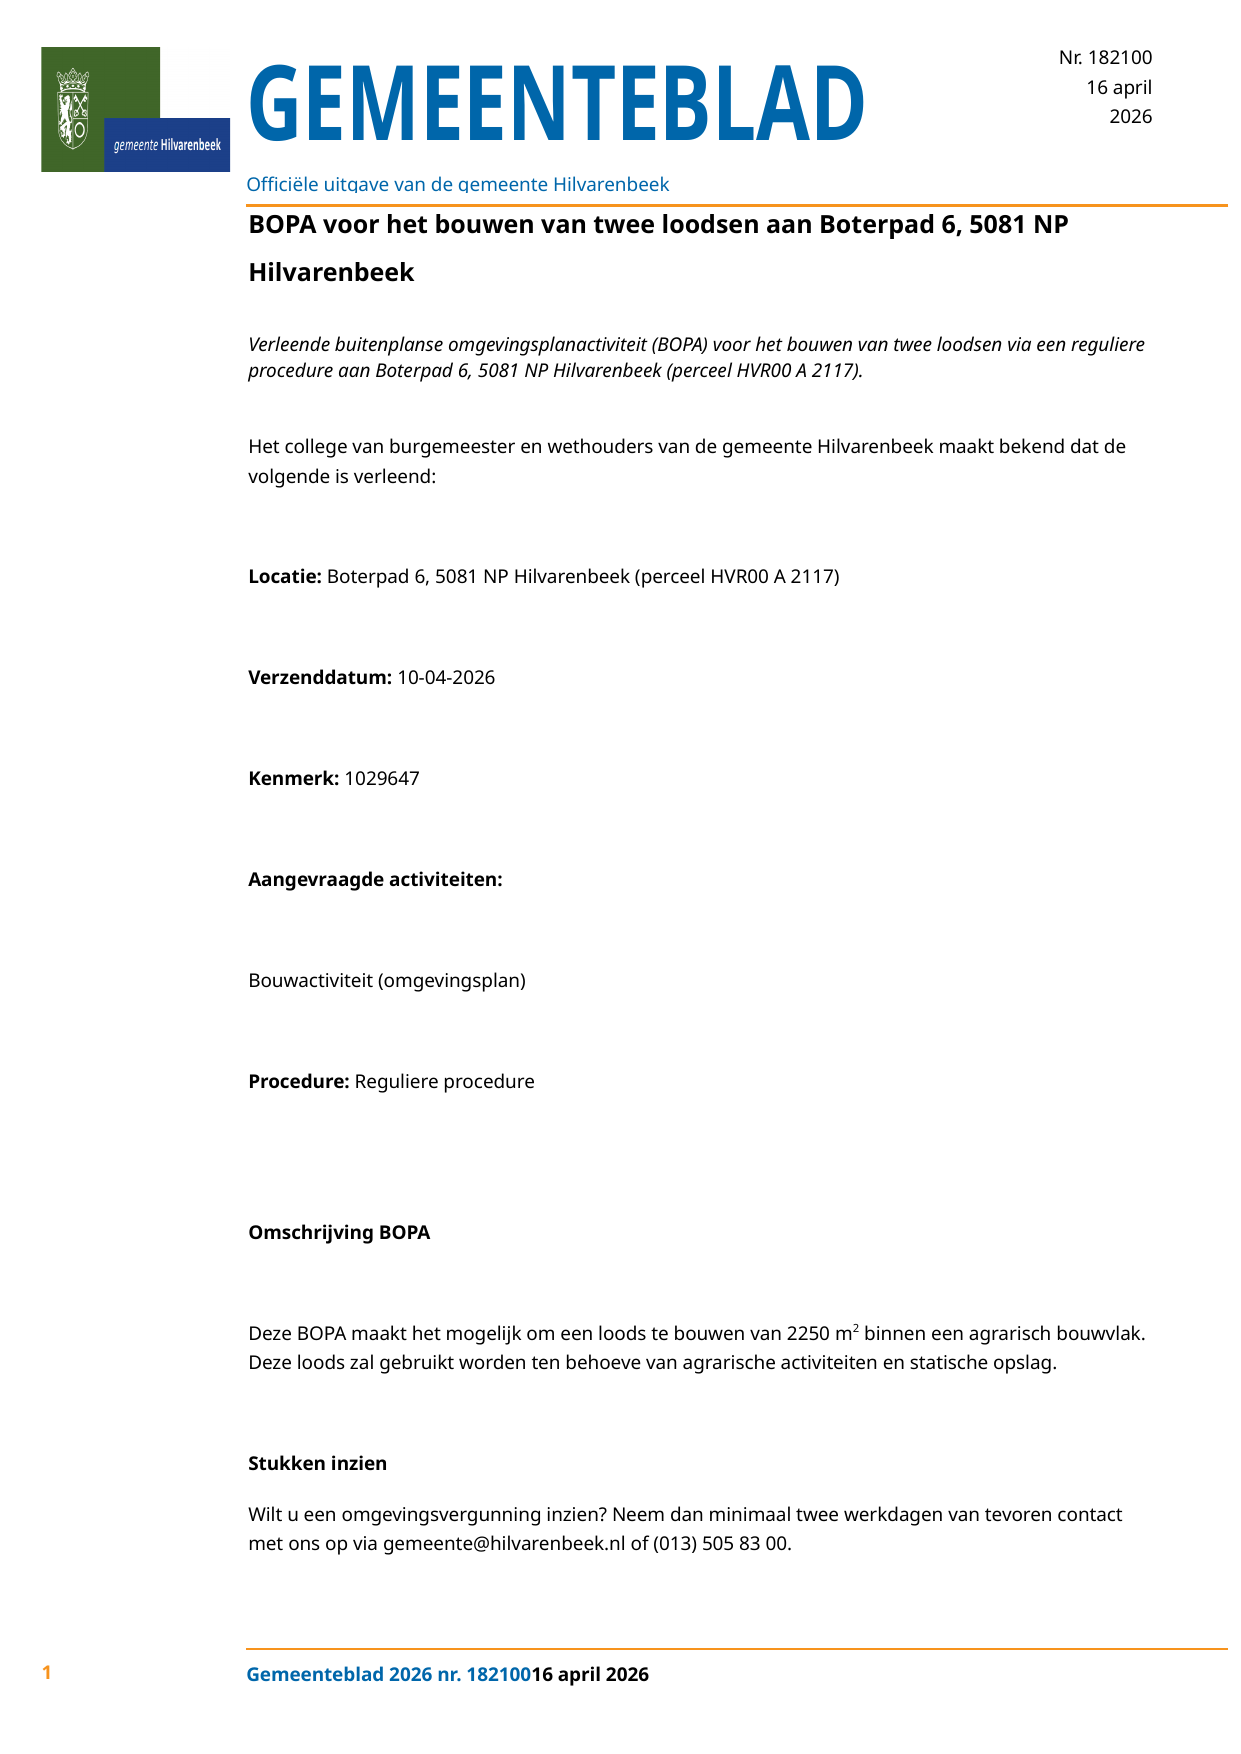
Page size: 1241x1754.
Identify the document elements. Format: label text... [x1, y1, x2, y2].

text Verzenddatum: 10-04-2026 [248, 664, 1152, 690]
text Aangevraagde activiteiten: [248, 866, 1152, 892]
text Deze BOPA maakt het mogelijk om een loods te bouwen van 2250 m2 binnen een agrarisch bouwvlak. Deze loods zal gebruikt worden ten behoeve van agrarische activiteiten en statische opslag. [248, 1320, 1152, 1375]
text Stukken inzien [248, 1450, 1152, 1476]
text BOPA voor het bouwen van twee loodsen aan Boterpad 6, 5081 NP Hilvarenbeek [248, 207, 1152, 288]
text Bouwactiviteit (omgevingsplan) [248, 967, 1152, 993]
picture [41, 47, 231, 172]
text Wilt u een omgevingsvergunning inzien? Neem dan minimaal twee werkdagen van tevoren contact met ons op via gemeente@hilvarenbeek.nl of (013) 505 83 00. [248, 1501, 1152, 1556]
text Procedure: Reguliere procedure [248, 1068, 1152, 1094]
text Omschrijving BOPA [248, 1219, 1152, 1245]
text Locatie: Boterpad 6, 5081 NP Hilvarenbeek (perceel HVR00 A 2117) [248, 564, 1152, 589]
text Het college van burgemeester en wethouders van de gemeente Hilvarenbeek maakt bekend dat de volgende is verleend: [248, 433, 1152, 489]
text Verleende buitenplanse omgevingsplanactiviteit (BOPA) voor het bouwen van twee loodsen via een reguliere procedure aan Boterpad 6, 5081 NP Hilvarenbeek (perceel HVR00 A 2117). [248, 331, 1152, 383]
text Kenmerk: 1029647 [248, 765, 1152, 791]
